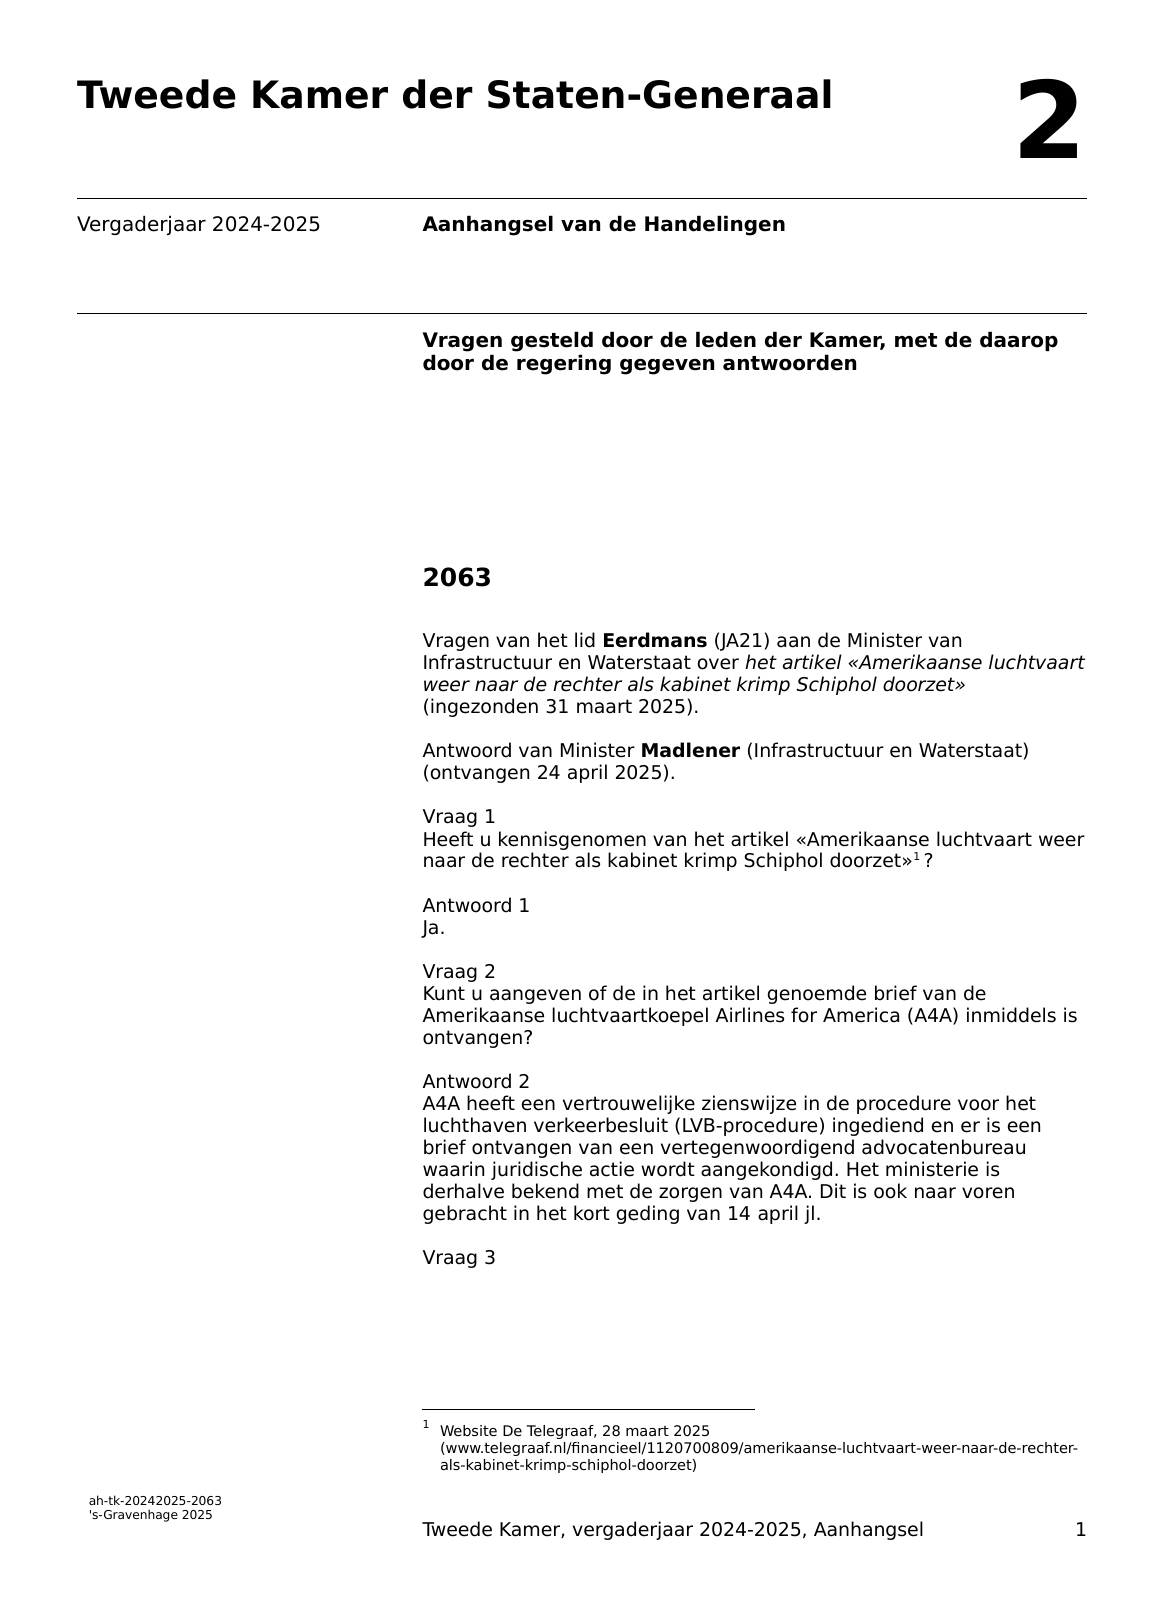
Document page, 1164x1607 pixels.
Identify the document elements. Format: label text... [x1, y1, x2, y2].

text Website De Telegraaf, 28 maart 2025 (www.telegraaf.nl/financieel/1120700809/amerikaanse-luchtvaart-weer-naar-de-rechter-als-kabinet-krimp-schiphol-doorzet) [422, 1418, 1087, 1474]
table_header Tweede Kamer der Staten-Generaal [77, 59, 886, 198]
table_cell Vragen gesteld door de leden der Kamer, met de daarop door de regering gegeven antwoorden [422, 314, 1087, 375]
table_cell [77, 314, 422, 375]
text 2063 [422, 563, 1087, 592]
text Antwoord 2 [422, 1071, 1087, 1093]
table_cell Vergaderjaar 2024-2025 [77, 199, 422, 313]
text A4A heeft een vertrouwelijke zienswijze in de procedure voor het luchthaven verkeerbesluit (LVB-procedure) ingediend en er is een brief ontvangen van een vertegenwoordigend advocatenbureau waarin juridische actie wordt aangekondigd. Het ministerie is derhalve bekend met de zorgen van A4A. Dit is ook naar voren gebracht in het kort geding van 14 april jl. [422, 1093, 1087, 1225]
text Antwoord van Minister Madlener (Infrastructuur en Waterstaat) (ontvangen 24 april 2025). [422, 740, 1087, 784]
text Vraag 1 [422, 806, 1087, 828]
text Kunt u aangeven of de in het artikel genoemde brief van de Amerikaanse luchtvaartkoepel Airlines for America (A4A) inmiddels is ontvangen? [422, 983, 1087, 1049]
text Heeft u kennisgenomen van het artikel «Amerikaanse luchtvaart weer naar de rechter als kabinet krimp Schiphol doorzet»? [422, 828, 1087, 872]
text 's-Gravenhage 2025 [88, 1508, 323, 1522]
text Antwoord 1 [422, 894, 1087, 917]
table_cell Aanhangsel van de Handelingen [422, 199, 1087, 313]
table_header 2 [886, 59, 1087, 198]
text Vraag 3 [422, 1247, 1087, 1269]
text Vraag 2 [422, 961, 1087, 983]
text Ja. [422, 917, 1087, 938]
text Vragen van het lid Eerdmans (JA21) aan de Minister van Infrastructuur en Waterstaat over het artikel «Amerikaanse luchtvaart weer naar de rechter als kabinet krimp Schiphol doorzet» (ingezonden 31 maart 2025). [422, 630, 1087, 718]
text ah-tk-20242025-2063 [88, 1494, 323, 1508]
